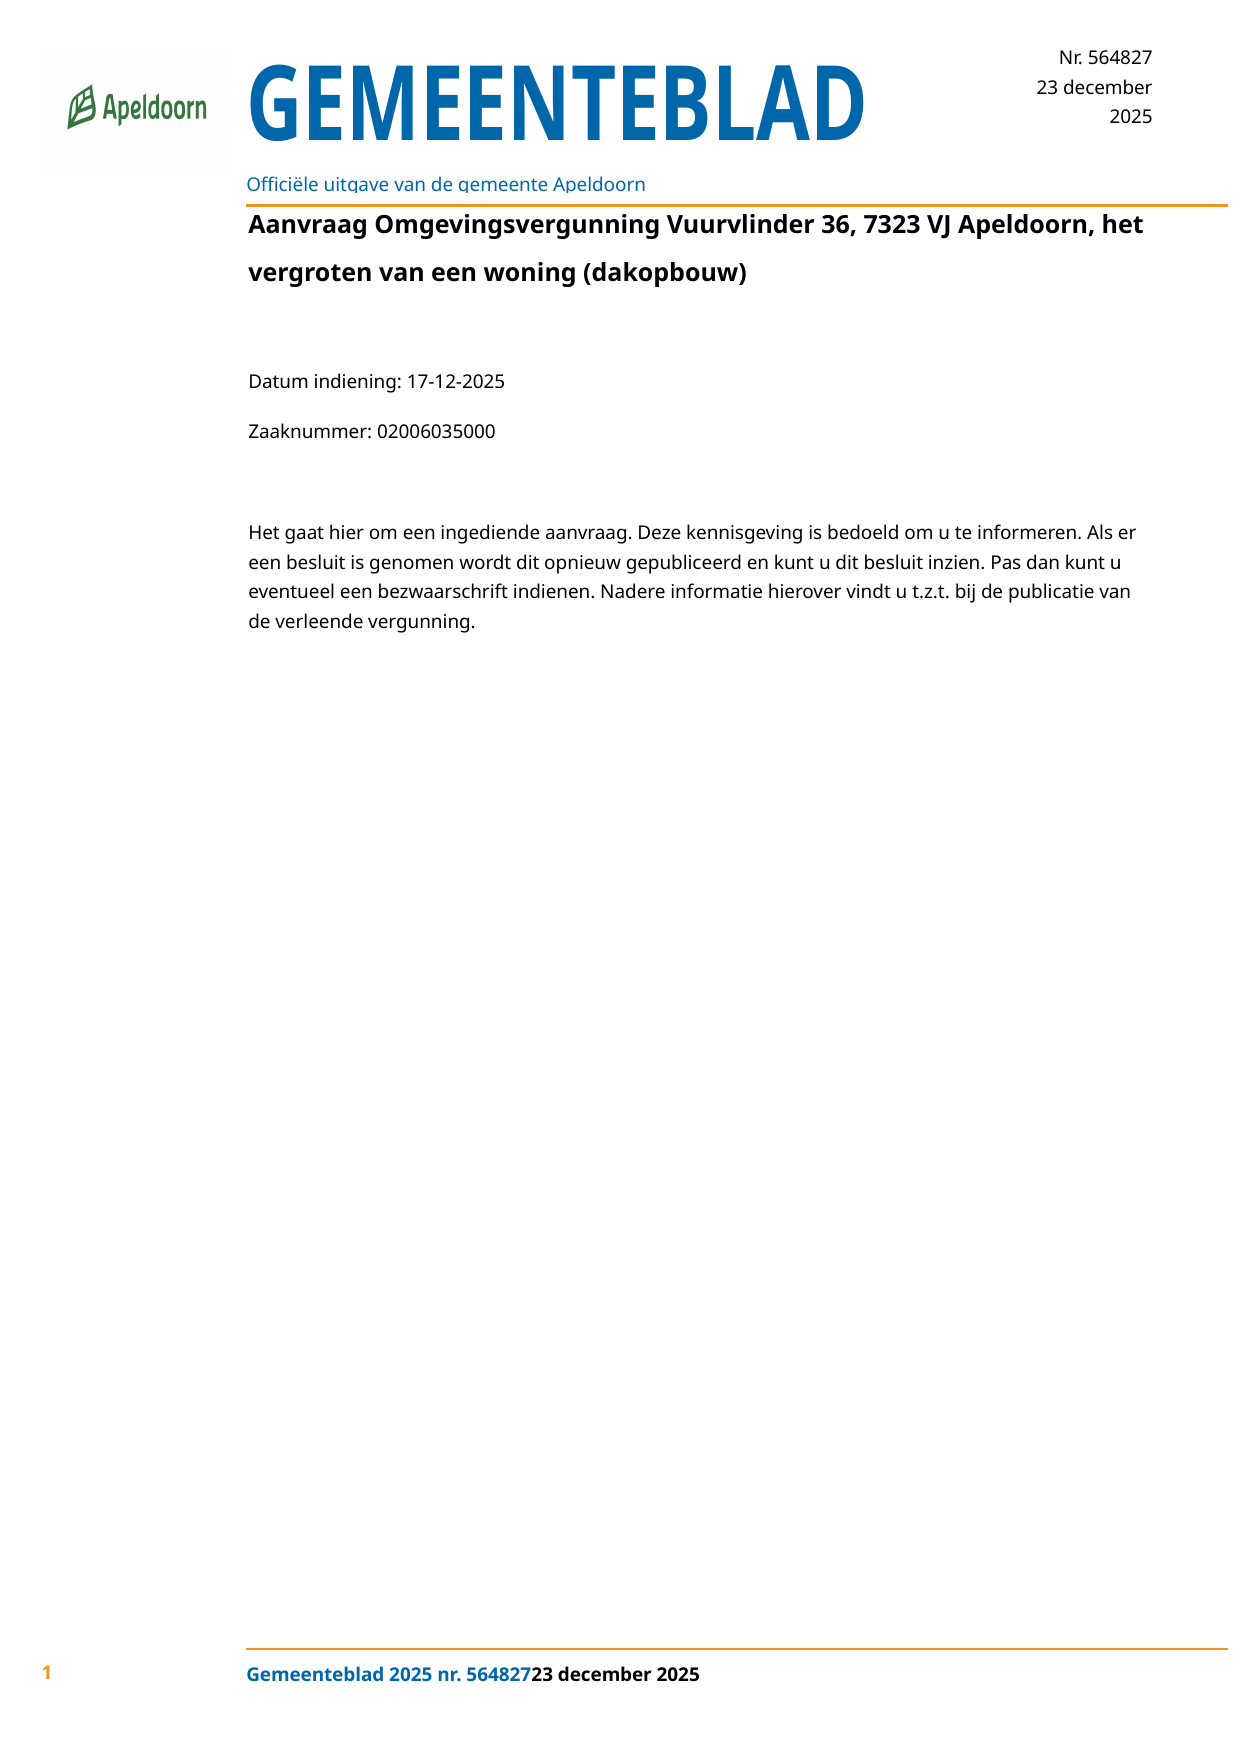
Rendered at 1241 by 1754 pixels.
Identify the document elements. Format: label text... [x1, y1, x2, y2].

picture [41, 47, 231, 172]
text Zaaknummer: 02006035000 [248, 419, 1152, 444]
text Aanvraag Omgevingsvergunning Vuurvlinder 36, 7323 VJ Apeldoorn, het vergroten van een woning (dakopbouw) [248, 207, 1152, 288]
text Het gaat hier om een ingediende aanvraag. Deze kennisgeving is bedoeld om u te informeren. Als er een besluit is genomen wordt dit opnieuw gepubliceerd en kunt u dit besluit inzien. Pas dan kunt u eventueel een bezwaarschrift indienen. Nadere informatie hierover vindt u t.z.t. bij de publicatie van de verleende vergunning. [248, 519, 1152, 634]
text Datum indiening: 17-12-2025 [248, 368, 1152, 394]
